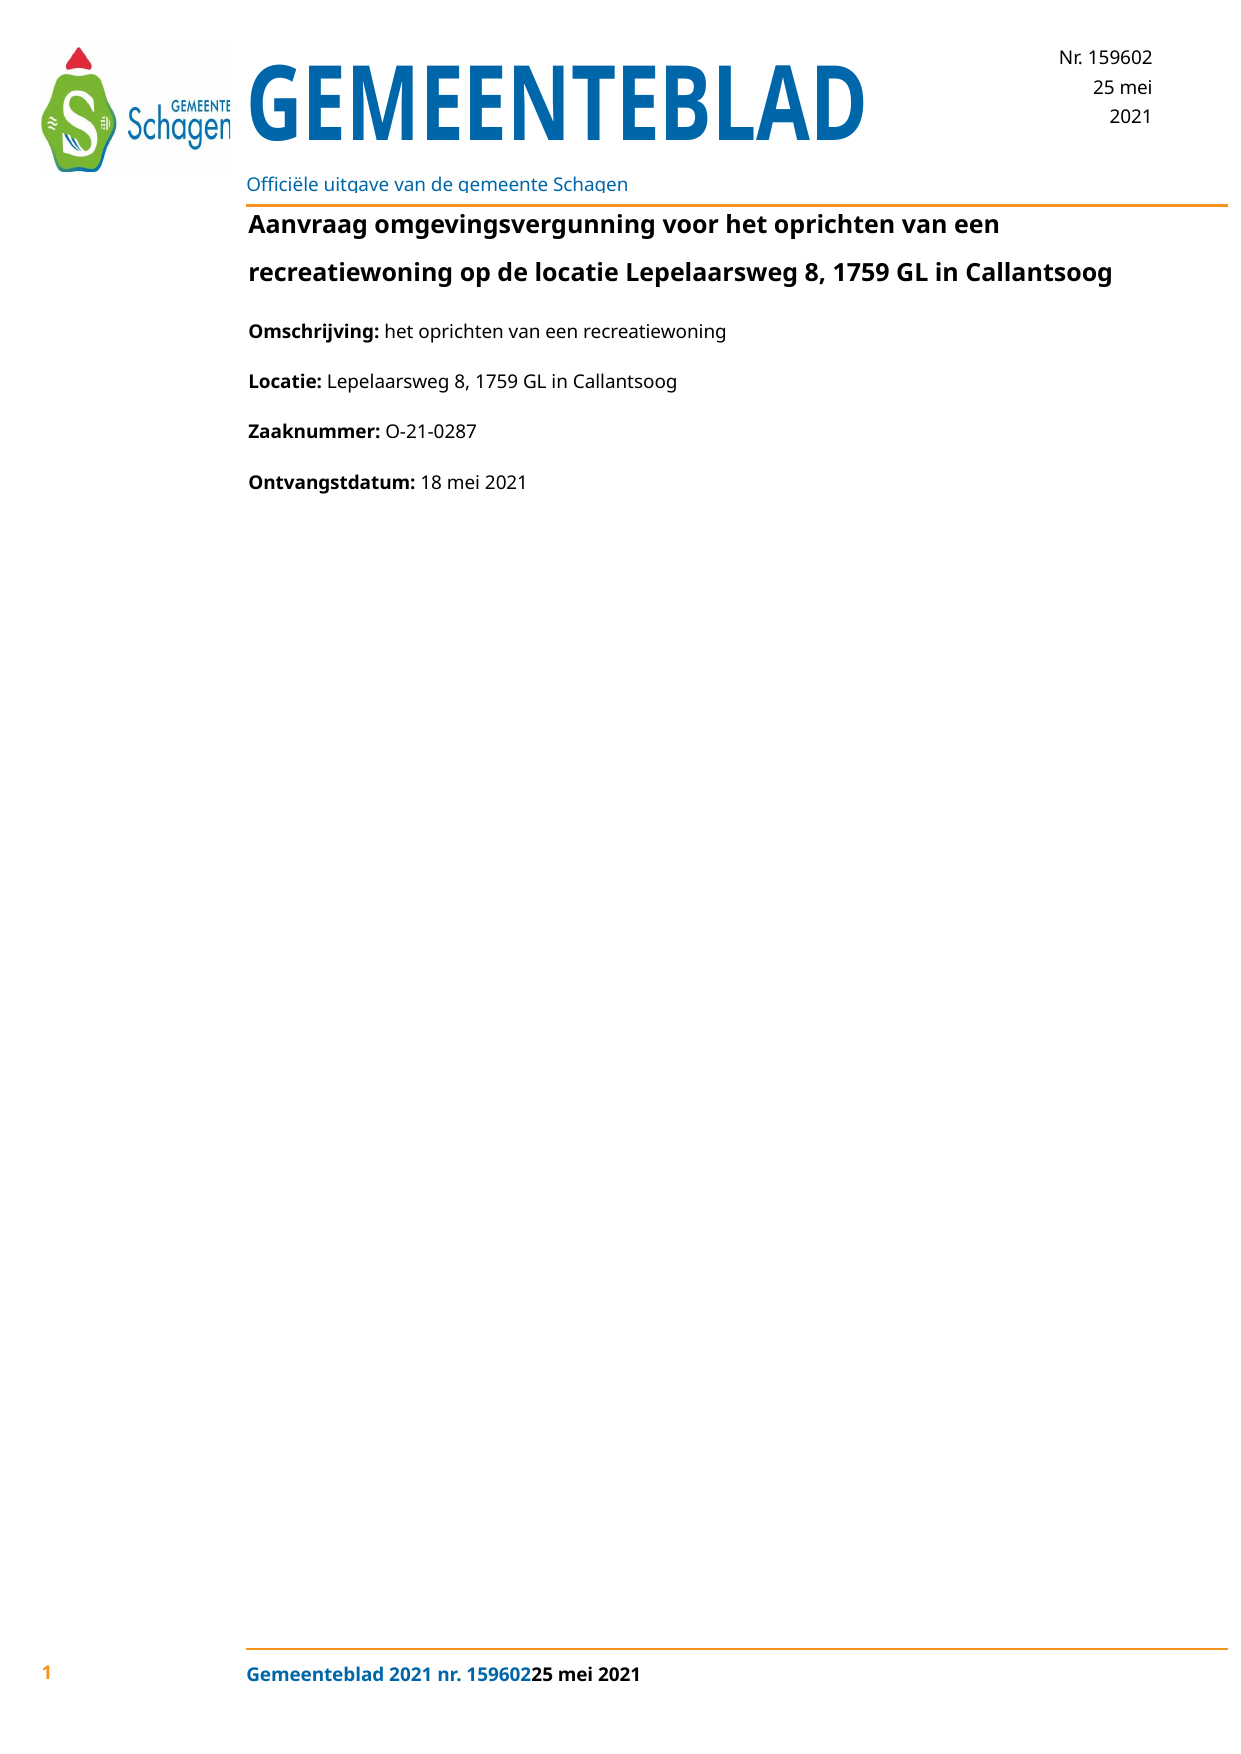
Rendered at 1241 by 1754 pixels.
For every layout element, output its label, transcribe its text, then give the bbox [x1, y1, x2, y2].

text Omschrijving: het oprichten van een recreatiewoning [248, 318, 1152, 344]
text Locatie: Lepelaarsweg 8, 1759 GL in Callantsoog [248, 368, 1152, 394]
text Ontvangstdatum: 18 mei 2021 [248, 469, 1152, 495]
text Aanvraag omgevingsvergunning voor het oprichten van een recreatiewoning op de locatie Lepelaarsweg 8, 1759 GL in Callantsoog [248, 207, 1152, 288]
picture [41, 47, 231, 172]
text Zaaknummer: O-21-0287 [248, 419, 1152, 444]
